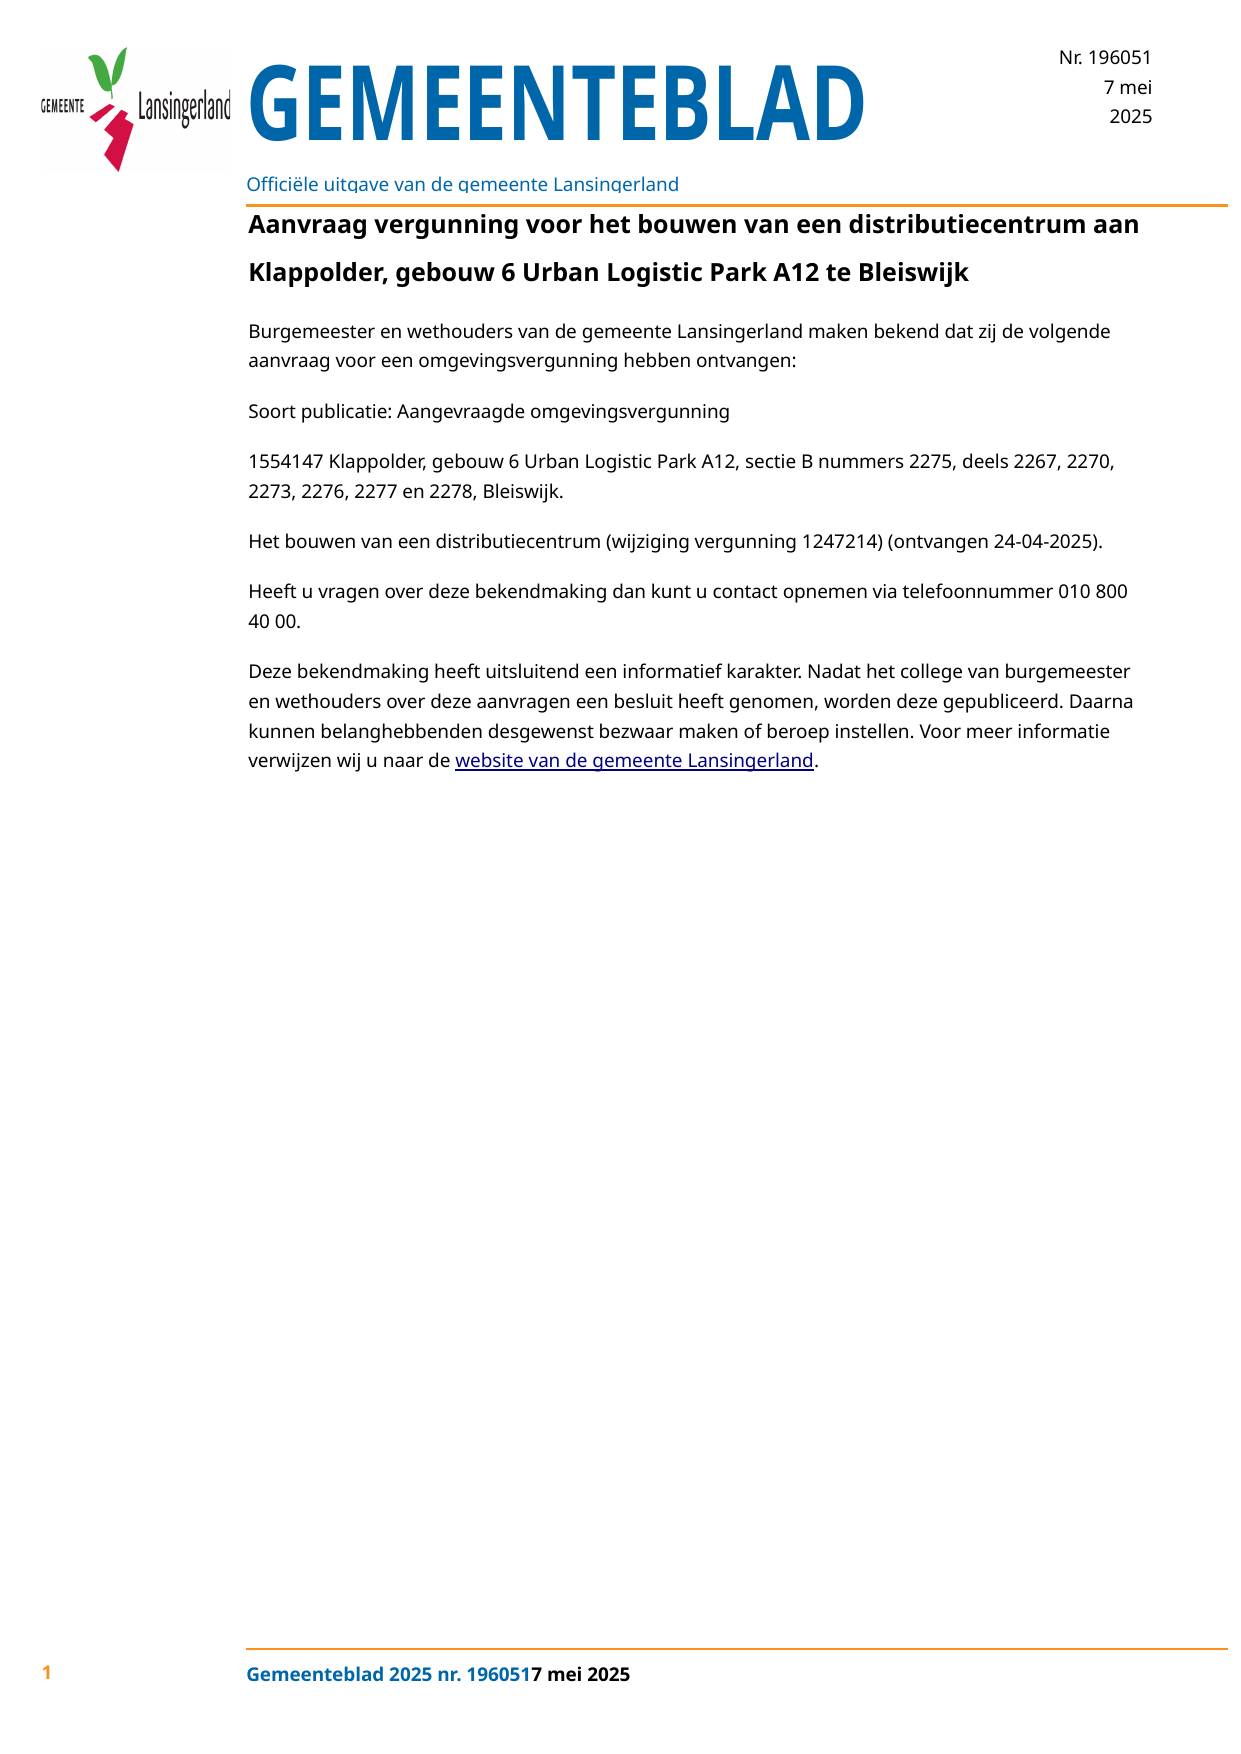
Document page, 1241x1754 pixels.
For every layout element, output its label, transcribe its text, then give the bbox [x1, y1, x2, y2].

text Soort publicatie: Aangevraagde omgevingsvergunning [248, 398, 1152, 424]
text Heeft u vragen over deze bekendmaking dan kunt u contact opnemen via telefoonnummer 010 800 40 00. [248, 579, 1152, 634]
text 1554147 Klappolder, gebouw 6 Urban Logistic Park A12, sectie B nummers 2275, deels 2267, 2270, 2273, 2276, 2277 en 2278, Bleiswijk. [248, 448, 1152, 504]
text Burgemeester en wethouders van de gemeente Lansingerland maken bekend dat zij de volgende aanvraag voor een omgevingsvergunning hebben ontvangen: [248, 318, 1152, 373]
text Deze bekendmaking heeft uitsluitend een informatief karakter. Nadat het college van burgemeester en wethouders over deze aanvragen een besluit heeft genomen, worden deze gepubliceerd. Daarna kunnen belanghebbenden desgewenst bezwaar maken of beroep instellen. Voor meer informatie verwijzen wij u naar de website van de gemeente Lansingerland. [248, 659, 1152, 773]
picture [41, 47, 231, 172]
text Het bouwen van een distributiecentrum (wijziging vergunning 1247214) (ontvangen 24-04-2025). [248, 528, 1152, 554]
text Aanvraag vergunning voor het bouwen van een distributiecentrum aan Klappolder, gebouw 6 Urban Logistic Park A12 te Bleiswijk [248, 207, 1152, 288]
